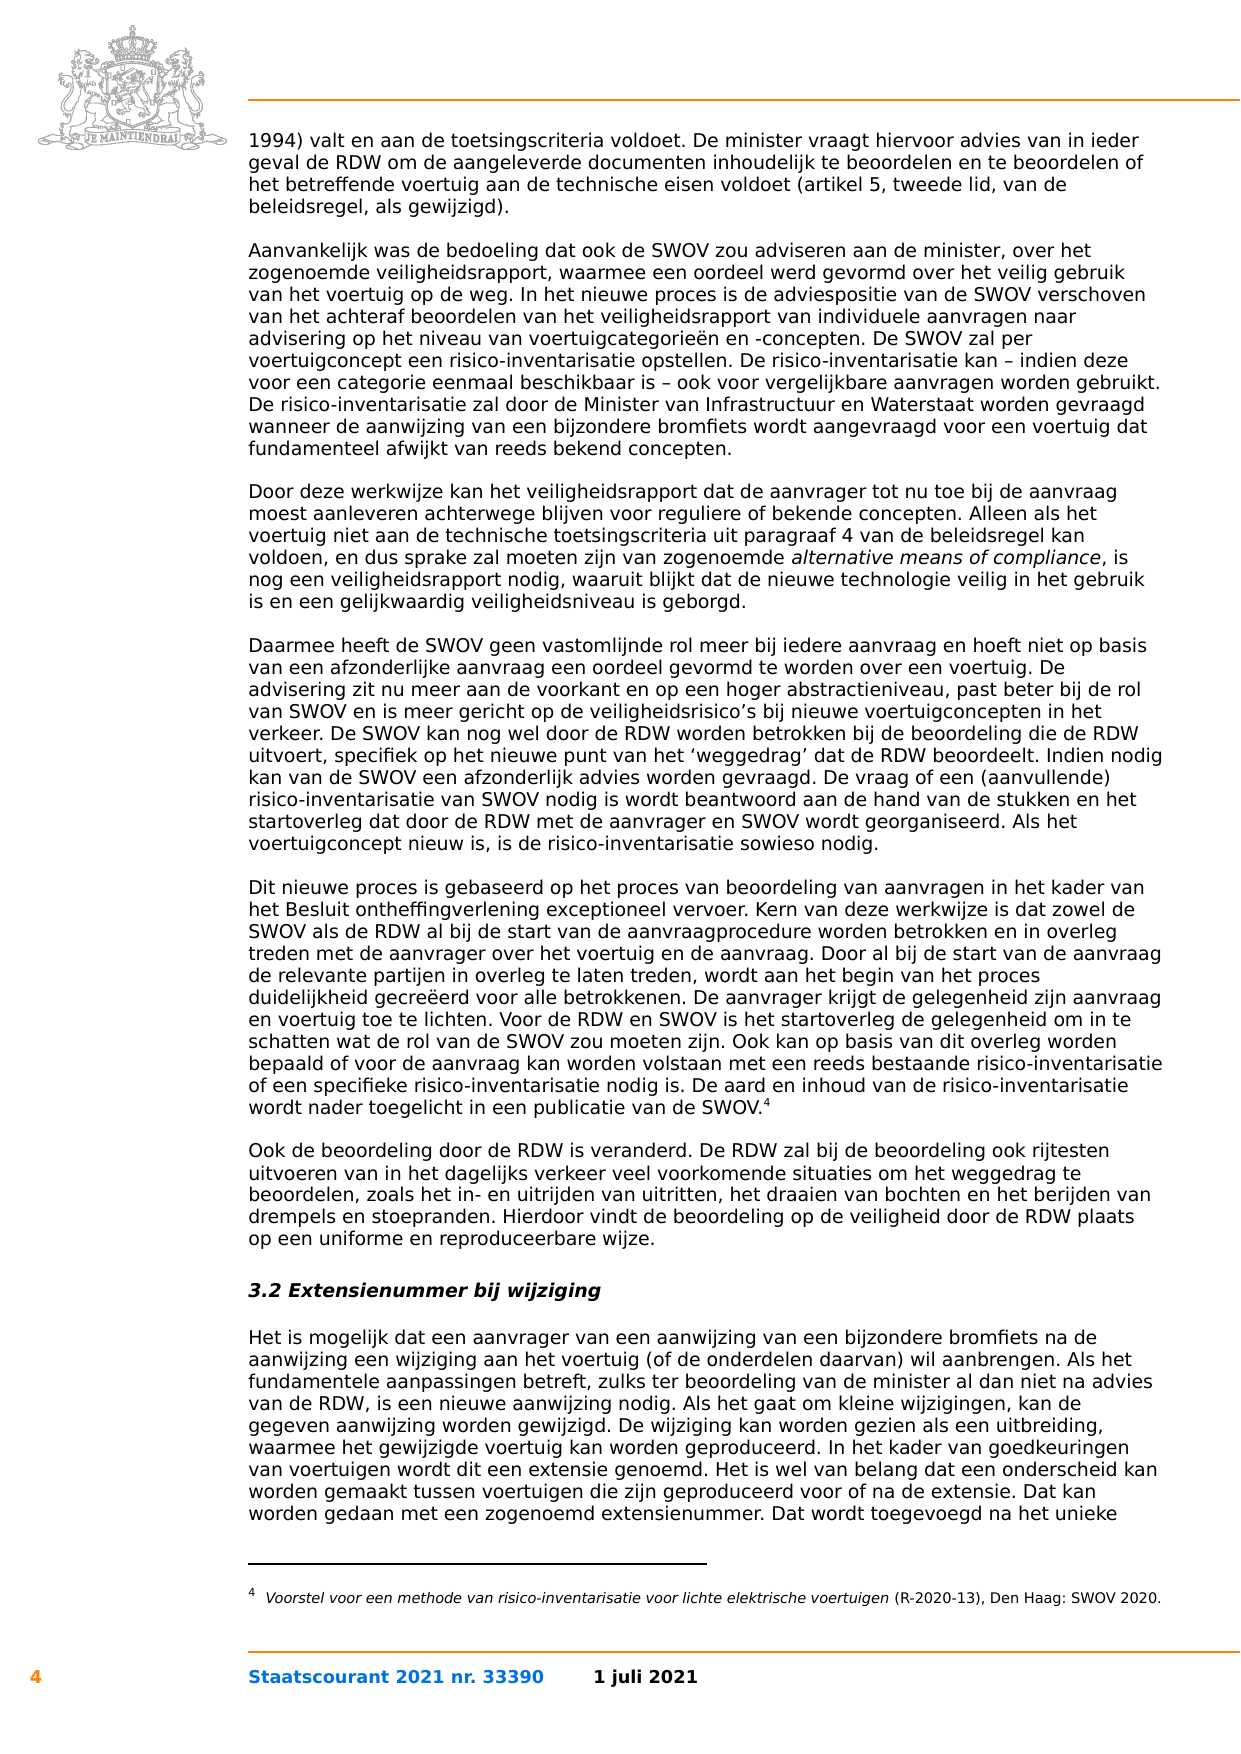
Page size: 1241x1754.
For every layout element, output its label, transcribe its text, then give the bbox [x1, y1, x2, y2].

subtitle 3.2 Extensienummer bij wijziging [248, 1280, 1163, 1302]
text Daarmee heeft de SWOV geen vastomlijnde rol meer bij iedere aanvraag en hoeft niet op basis van een afzonderlijke aanvraag een oordeel gevormd te worden over een voertuig. De advisering zit nu meer aan de voorkant en op een hoger abstractieniveau, past beter bij de rol van SWOV en is meer gericht op de veiligheidsrisico’s bij nieuwe voertuigconcepten in het verkeer. De SWOV kan nog wel door de RDW worden betrokken bij de beoordeling die de RDW uitvoert, specifiek op het nieuwe punt van het ‘weggedrag’ dat de RDW beoordeelt. Indien nodig kan van de SWOV een afzonderlijk advies worden gevraagd. De vraag of een (aanvullende) risico-inventarisatie van SWOV nodig is wordt beantwoord aan de hand van de stukken en het startoverleg dat door de RDW met de aanvrager en SWOV wordt georganiseerd. Als het voertuigconcept nieuw is, is de risico-inventarisatie sowieso nodig. [248, 635, 1163, 855]
text 1994) valt en aan de toetsingscriteria voldoet. De minister vraagt hiervoor advies van in ieder geval de RDW om de aangeleverde documenten inhoudelijk te beoordelen en te beoordelen of het betreffende voertuig aan de technische eisen voldoet (artikel 5, tweede lid, van de beleidsregel, als gewijzigd). [248, 130, 1163, 218]
text Ook de beoordeling door de RDW is veranderd. De RDW zal bij de beoordeling ook rijtesten uitvoeren van in het dagelijks verkeer veel voorkomende situaties om het weggedrag te beoordelen, zoals het in- en uitrijden van uitritten, het draaien van bochten en het berijden van drempels en stoepranden. Hierdoor vindt de beoordeling op de veiligheid door de RDW plaats op een uniforme en reproduceerbare wijze. [248, 1140, 1163, 1250]
text Door deze werkwijze kan het veiligheidsrapport dat de aanvrager tot nu toe bij de aanvraag moest aanleveren achterwege blijven voor reguliere of bekende concepten. Alleen als het voertuig niet aan de technische toetsingscriteria uit paragraaf 4 van de beleidsregel kan voldoen, en dus sprake zal moeten zijn van zogenoemde alternative means of compliance, is nog een veiligheidsrapport nodig, waaruit blijkt dat de nieuwe technologie veilig in het gebruik is en een gelijkwaardig veiligheidsniveau is geborgd. [248, 481, 1163, 613]
text Het is mogelijk dat een aanvrager van een aanwijzing van een bijzondere bromfiets na de aanwijzing een wijziging aan het voertuig (of de onderdelen daarvan) wil aanbrengen. Als het fundamentele aanpassingen betreft, zulks ter beoordeling van de minister al dan niet na advies van de RDW, is een nieuwe aanwijzing nodig. Als het gaat om kleine wijzigingen, kan de gegeven aanwijzing worden gewijzigd. De wijziging kan worden gezien als een uitbreiding, waarmee het gewijzigde voertuig kan worden geproduceerd. In het kader van goedkeuringen van voertuigen wordt dit een extensie genoemd. Het is wel van belang dat een onderscheid kan worden gemaakt tussen voertuigen die zijn geproduceerd voor of na de extensie. Dat kan worden gedaan met een zogenoemd extensienummer. Dat wordt toegevoegd na het unieke [248, 1327, 1163, 1525]
text Voorstel voor een methode van risico-inventarisatie voor lichte elektrische voertuigen (R-2020-13), Den Haag: SWOV 2020. [248, 1586, 1163, 1608]
text Aanvankelijk was de bedoeling dat ook de SWOV zou adviseren aan de minister, over het zogenoemde veiligheidsrapport, waarmee een oordeel werd gevormd over het veilig gebruik van het voertuig op de weg. In het nieuwe proces is de adviespositie van de SWOV verschoven van het achteraf beoordelen van het veiligheidsrapport van individuele aanvragen naar advisering op het niveau van voertuigcategorieën en -concepten. De SWOV zal per voertuigconcept een risico-inventarisatie opstellen. De risico-inventarisatie kan – indien deze voor een categorie eenmaal beschikbaar is – ook voor vergelijkbare aanvragen worden gebruikt. De risico-inventarisatie zal door de Minister van Infrastructuur en Waterstaat worden gevraagd wanneer de aanwijzing van een bijzondere bromfiets wordt aangevraagd voor een voertuig dat fundamenteel afwijkt van reeds bekend concepten. [248, 240, 1163, 459]
text Dit nieuwe proces is gebaseerd op het proces van beoordeling van aanvragen in het kader van het Besluit ontheffingverlening exceptioneel vervoer. Kern van deze werkwijze is dat zowel de SWOV als de RDW al bij de start van de aanvraagprocedure worden betrokken en in overleg treden met de aanvrager over het voertuig en de aanvraag. Door al bij de start van de aanvraag de relevante partijen in overleg te laten treden, wordt aan het begin van het proces duidelijkheid gecreëerd voor alle betrokkenen. De aanvrager krijgt de gelegenheid zijn aanvraag en voertuig toe te lichten. Voor de RDW en SWOV is het startoverleg de gelegenheid om in te schatten wat de rol van de SWOV zou moeten zijn. Ook kan op basis van dit overleg worden bepaald of voor de aanvraag kan worden volstaan met een reeds bestaande risico-inventarisatie of een specifieke risico-inventarisatie nodig is. De aard en inhoud van de risico-inventarisatie wordt nader toegelicht in een publicatie van de SWOV. [248, 877, 1163, 1118]
picture [38, 25, 227, 150]
